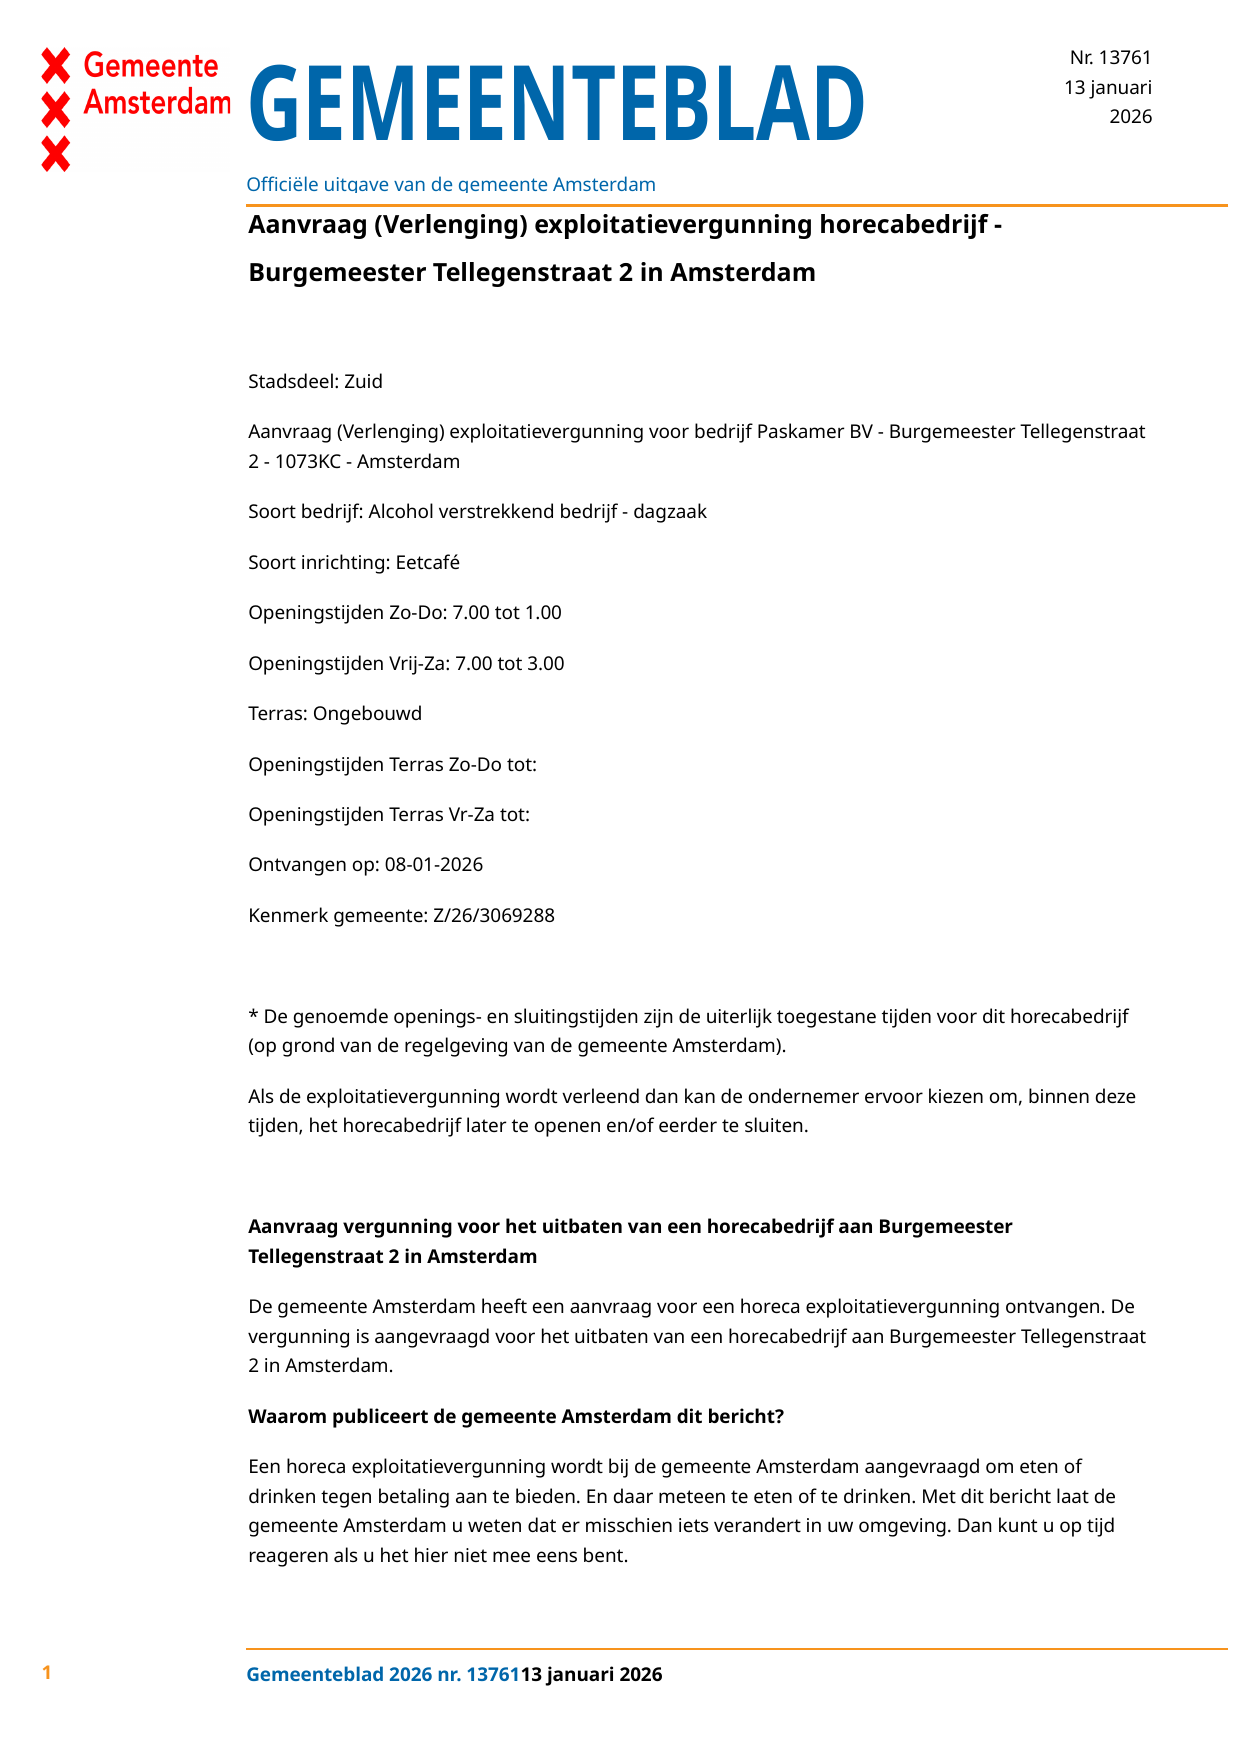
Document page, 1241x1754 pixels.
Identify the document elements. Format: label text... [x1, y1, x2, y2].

text Aanvraag (Verlenging) exploitatievergunning horecabedrijf - Burgemeester Tellegenstraat 2 in Amsterdam [248, 207, 1152, 288]
text Openingstijden Vrij-Za: 7.00 tot 3.00 [248, 650, 1152, 676]
text Openingstijden Terras Vr-Za tot: [248, 801, 1152, 827]
text Openingstijden Zo-Do: 7.00 tot 1.00 [248, 599, 1152, 625]
text Soort inrichting: Eetcafé [248, 549, 1152, 575]
text Een horeca exploitatievergunning wordt bij de gemeente Amsterdam aangevraagd om eten of drinken tegen betaling aan te bieden. En daar meteen te eten of te drinken. Met dit bericht laat de gemeente Amsterdam u weten dat er misschien iets verandert in uw omgeving. Dan kunt u op tijd reageren als u het hier niet mee eens bent. [248, 1453, 1152, 1568]
text Stadsdeel: Zuid [248, 368, 1152, 394]
picture [41, 47, 231, 172]
text * De genoemde openings- en sluitingstijden zijn de uiterlijk toegestane tijden voor dit horecabedrijf (op grond van de regelgeving van de gemeente Amsterdam). [248, 1003, 1152, 1058]
text Aanvraag vergunning voor het uitbaten van een horecabedrijf aan Burgemeester Tellegenstraat 2 in Amsterdam [248, 1213, 1152, 1269]
text Ontvangen op: 08-01-2026 [248, 852, 1152, 877]
text Terras: Ongebouwd [248, 700, 1152, 726]
text Aanvraag (Verlenging) exploitatievergunning voor bedrijf Paskamer BV - Burgemeester Tellegenstraat 2 - 1073KC - Amsterdam [248, 419, 1152, 474]
text Kenmerk gemeente: Z/26/3069288 [248, 902, 1152, 928]
text Als de exploitatievergunning wordt verleend dan kan de ondernemer ervoor kiezen om, binnen deze tijden, het horecabedrijf later te openen en/of eerder te sluiten. [248, 1083, 1152, 1138]
text Waarom publiceert de gemeente Amsterdam dit bericht? [248, 1403, 1152, 1429]
text De gemeente Amsterdam heeft een aanvraag voor een horeca exploitatievergunning ontvangen. De vergunning is aangevraagd voor het uitbaten van een horecabedrijf aan Burgemeester Tellegenstraat 2 in Amsterdam. [248, 1293, 1152, 1378]
text Openingstijden Terras Zo-Do tot: [248, 751, 1152, 777]
text Soort bedrijf: Alcohol verstrekkend bedrijf - dagzaak [248, 499, 1152, 524]
